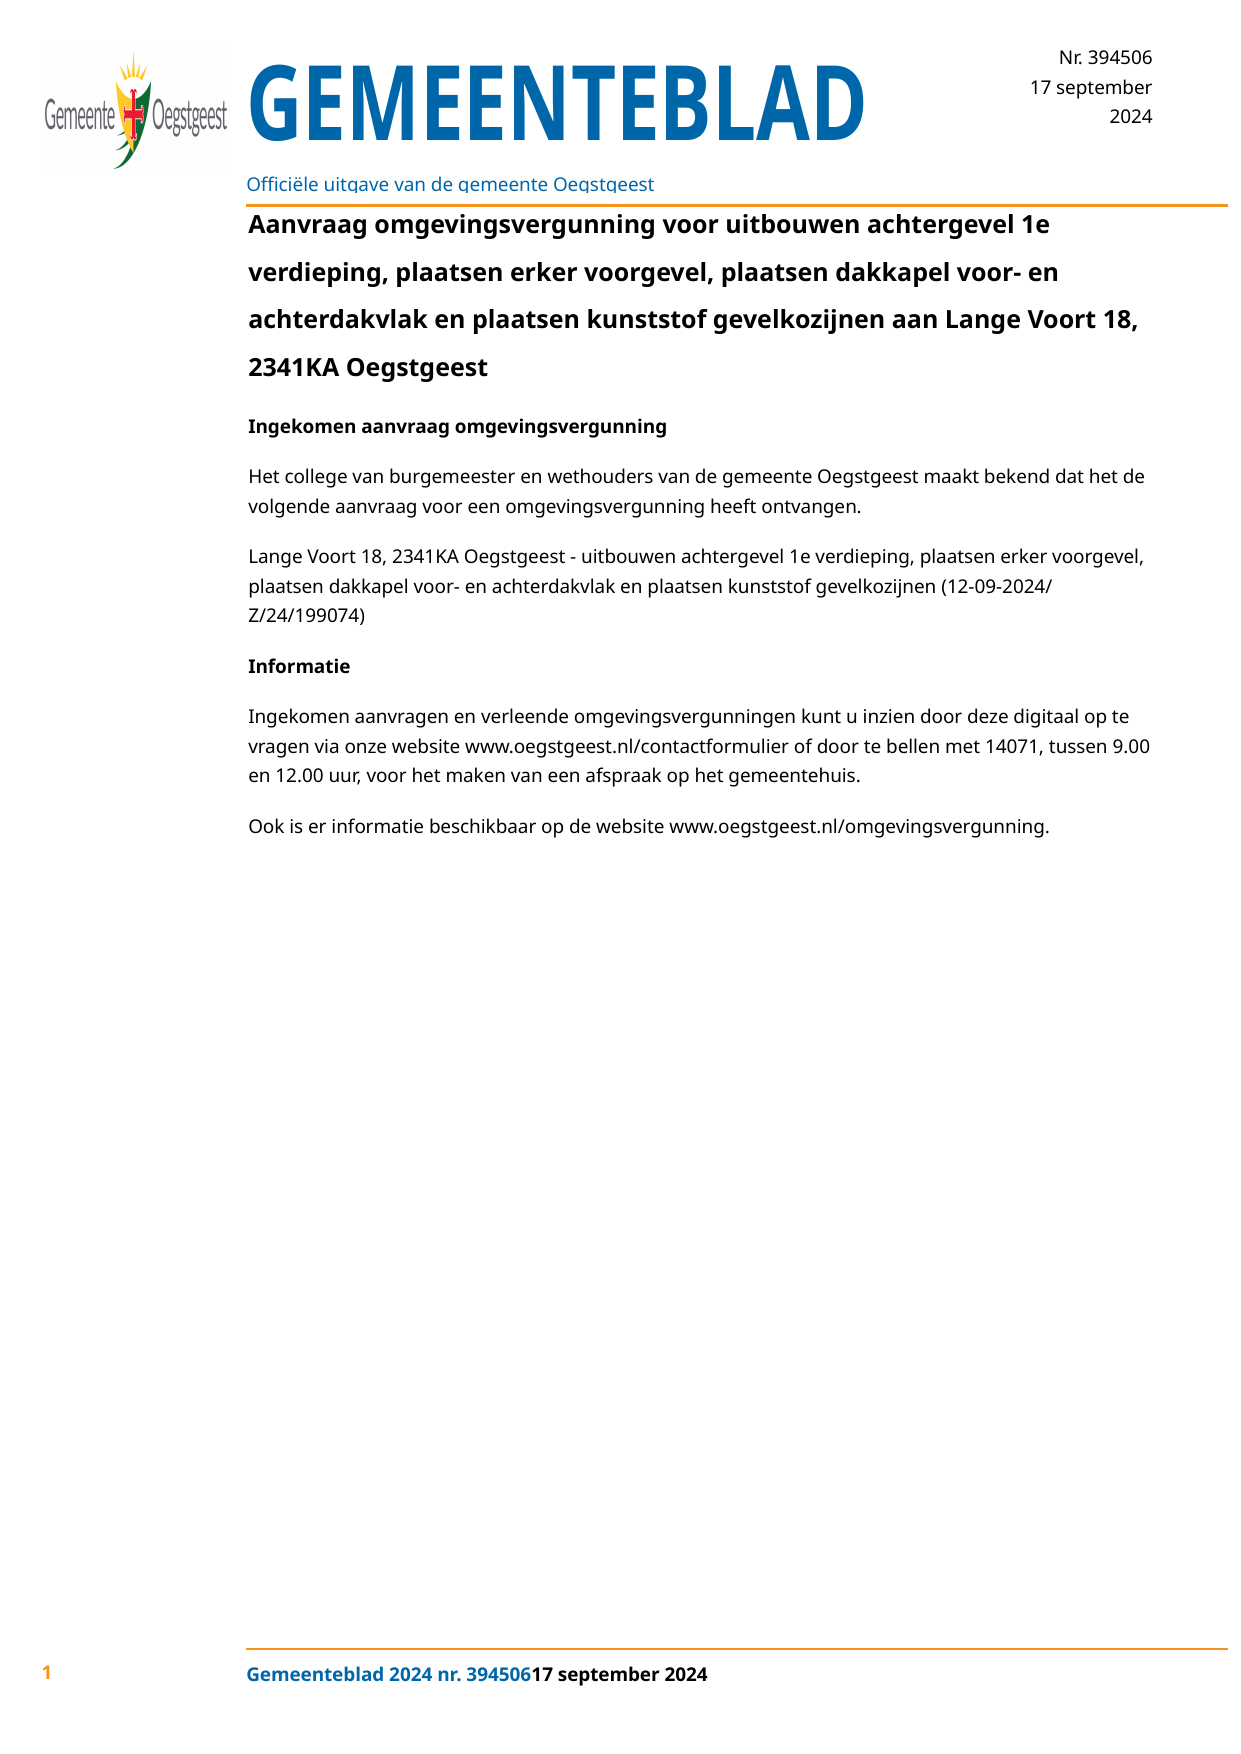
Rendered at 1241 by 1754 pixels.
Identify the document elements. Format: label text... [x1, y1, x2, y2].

picture [41, 47, 231, 172]
text Lange Voort 18, 2341KA Oegstgeest - uitbouwen achtergevel 1e verdieping, plaatsen erker voorgevel, plaatsen dakkapel voor- en achterdakvlak en plaatsen kunststof gevelkozijnen (12-09-2024/ Z/24/199074) [248, 543, 1152, 628]
text Informatie [248, 653, 1152, 679]
text Aanvraag omgevingsvergunning voor uitbouwen achtergevel 1e verdieping, plaatsen erker voorgevel, plaatsen dakkapel voor- en achterdakvlak en plaatsen kunststof gevelkozijnen aan Lange Voort 18, 2341KA Oegstgeest [248, 207, 1152, 384]
text Ingekomen aanvragen en verleende omgevingsvergunningen kunt u inzien door deze digitaal op te vragen via onze website www.oegstgeest.nl/contactformulier of door te bellen met 14071, tussen 9.00 en 12.00 uur, voor het maken van een afspraak op het gemeentehuis. [248, 703, 1152, 788]
text Ook is er informatie beschikbaar op de website www.oegstgeest.nl/omgevingsvergunning. [248, 813, 1152, 839]
text Ingekomen aanvraag omgevingsvergunning [248, 413, 1152, 439]
text Het college van burgemeester en wethouders van de gemeente Oegstgeest maakt bekend dat het de volgende aanvraag voor een omgevingsvergunning heeft ontvangen. [248, 463, 1152, 519]
